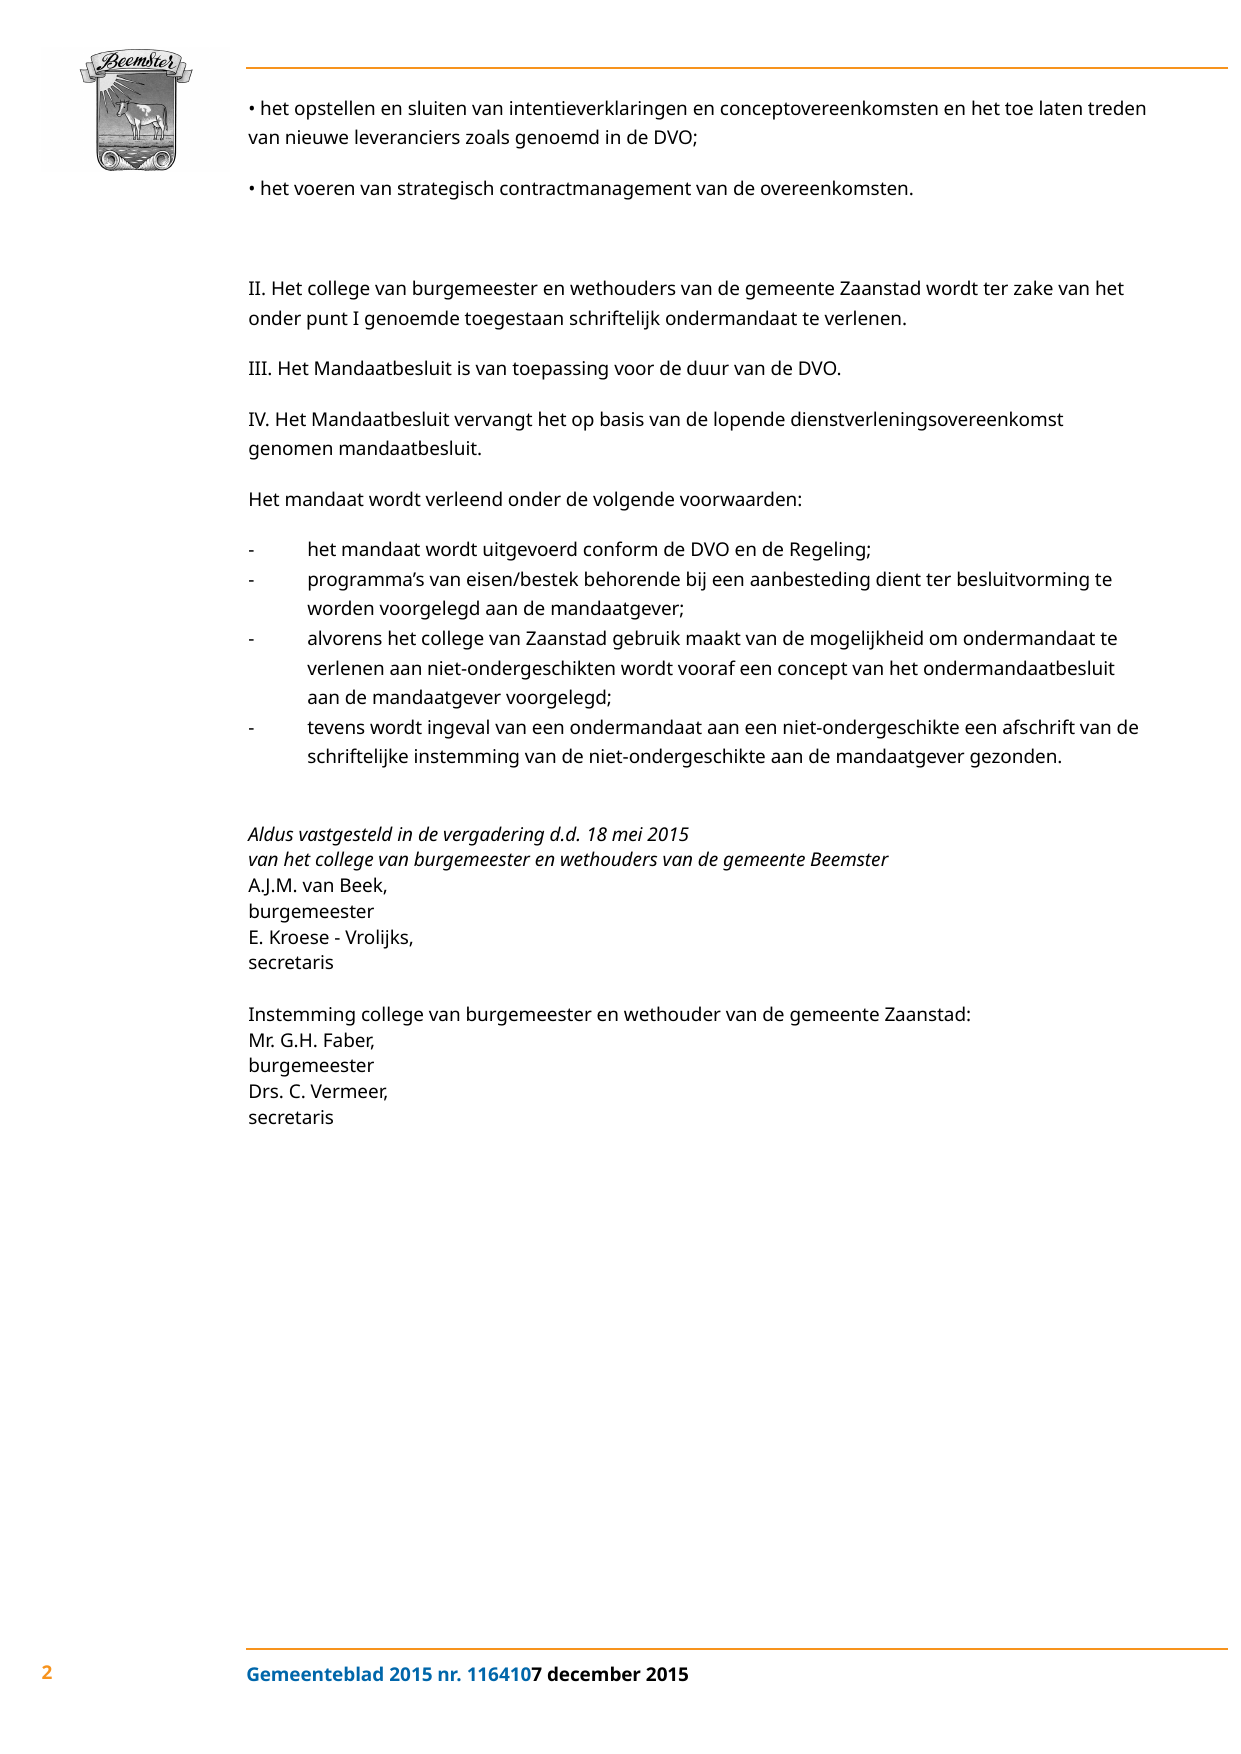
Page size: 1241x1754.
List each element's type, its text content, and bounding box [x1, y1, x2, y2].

text van het college van burgemeester en wethouders van de gemeente Beemster [248, 847, 1152, 872]
text Instemming college van burgemeester en wethouder van de gemeente Zaanstad: [248, 1001, 1152, 1027]
list tevens wordt ingeval van een ondermandaat aan een niet-ondergeschikte een afschrift van de schriftelijke instemming van de niet-ondergeschikte aan de mandaatgever gezonden. [248, 714, 1152, 769]
list alvorens het college van Zaanstad gebruik maakt van de mogelijkheid om ondermandaat te verlenen aan niet-ondergeschikten wordt vooraf een concept van het ondermandaatbesluit aan de mandaatgever voorgelegd; [248, 625, 1152, 710]
text burgemeester [248, 898, 1152, 924]
text secretaris [248, 949, 1152, 975]
text Aldus vastgesteld in de vergadering d.d. 18 mei 2015 [248, 821, 1152, 847]
list het mandaat wordt uitgevoerd conform de DVO en de Regeling; [248, 536, 1152, 562]
text III. Het Mandaatbesluit is van toepassing voor de duur van de DVO. [248, 356, 1152, 381]
picture [41, 47, 231, 172]
text Mr. G.H. Faber, [248, 1027, 1152, 1052]
text burgemeester [248, 1052, 1152, 1078]
list programma’s van eisen/bestek behorende bij een aanbesteding dient ter besluitvorming te worden voorgelegd aan de mandaatgever; [248, 566, 1152, 621]
text A.J.M. van Beek, [248, 872, 1152, 898]
text IV. Het Mandaatbesluit vervangt het op basis van de lopende dienstverleningsovereenkomst genomen mandaatbesluit. [248, 406, 1152, 461]
text • het voeren van strategisch contractmanagement van de overeenkomsten. [248, 175, 1152, 201]
text secretaris [248, 1104, 1152, 1130]
text Drs. C. Vermeer, [248, 1078, 1152, 1104]
text Het mandaat wordt verleend onder de volgende voorwaarden: [248, 486, 1152, 512]
text E. Kroese - Vrolijks, [248, 924, 1152, 949]
text • het opstellen en sluiten van intentieverklaringen en conceptovereenkomsten en het toe laten treden van nieuwe leveranciers zoals genoemd in de DVO; [248, 95, 1152, 150]
text II. Het college van burgemeester en wethouders van de gemeente Zaanstad wordt ter zake van het onder punt I genoemde toegestaan schriftelijk ondermandaat te verlenen. [248, 276, 1152, 331]
